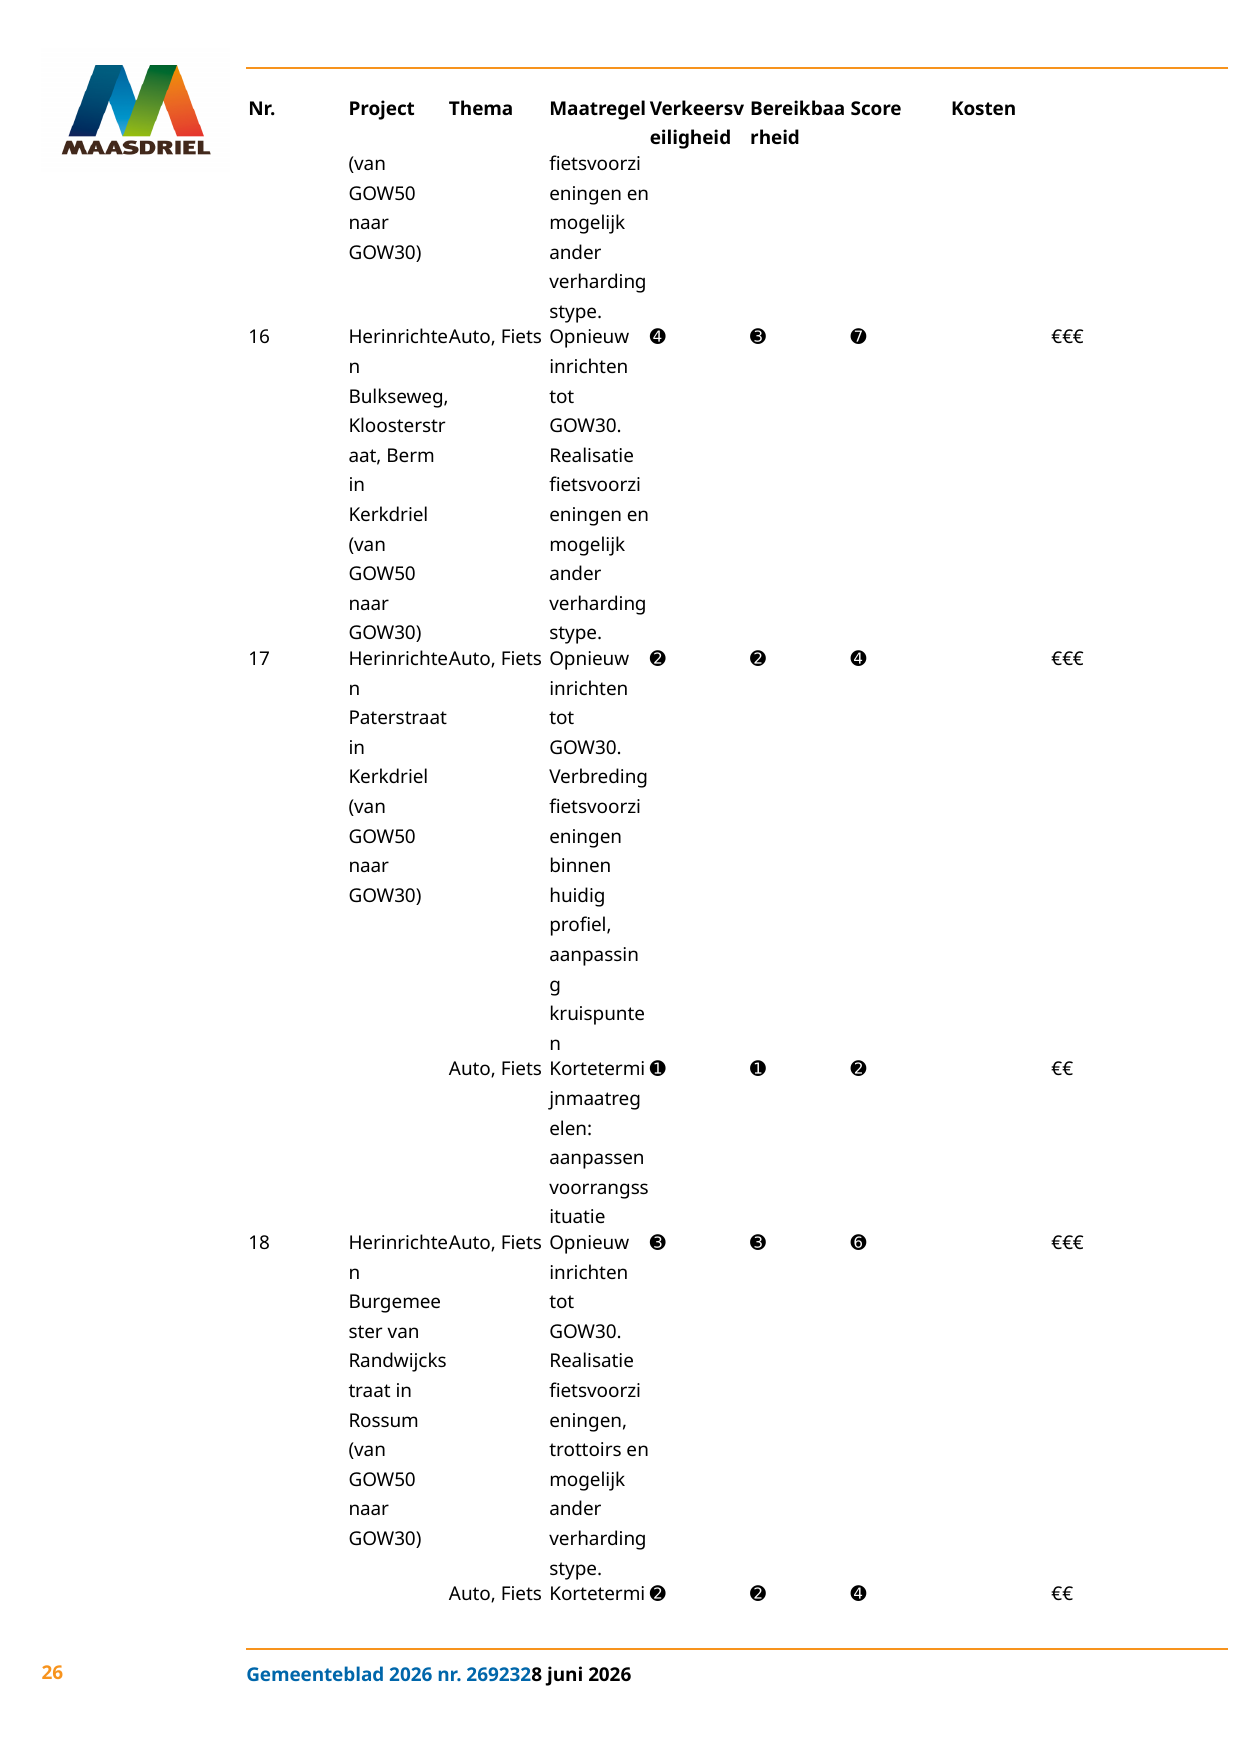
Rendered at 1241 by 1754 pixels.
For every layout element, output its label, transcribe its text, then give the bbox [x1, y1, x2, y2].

table_cell ➋ [850, 1056, 1051, 1229]
table_cell Kortetermi [549, 1580, 649, 1606]
table_cell [348, 1056, 449, 1229]
table_cell €€€ [1051, 324, 1152, 645]
table_cell Herinrichten Paterstraat in Kerkdriel (van GOW50 naar GOW30) [348, 645, 449, 1056]
table_cell [850, 150, 1051, 324]
table_cell Auto, Fiets [449, 324, 549, 645]
table_cell Auto, Fiets [449, 645, 549, 1056]
table_header Bereikbaarheid [750, 95, 850, 150]
table_cell [248, 1056, 348, 1229]
table_cell Opnieuw inrichten tot GOW30. Realisatie fietsvoorzieningen, trottoirs en mogelijk ander verhardingstype. [549, 1229, 649, 1580]
table_header Project [348, 95, 449, 150]
table_cell ➍ [850, 1580, 1051, 1606]
table_cell ➋ [750, 645, 850, 1056]
table_cell [348, 1580, 449, 1606]
table_cell ➌ [650, 1229, 750, 1580]
table_cell 18 [248, 1229, 348, 1580]
table_header Score [850, 95, 951, 150]
table_cell [248, 1580, 348, 1606]
table_cell Opnieuw inrichten tot GOW30. Realisatie fietsvoorzieningen en mogelijk ander verhardingstype. [549, 324, 649, 645]
table_cell [449, 150, 549, 324]
table_cell [248, 150, 348, 324]
table_cell ➌ [750, 324, 850, 645]
table_cell Herinrichten Burgemeester van Randwijckstraat in Rossum (van GOW50 naar GOW30) [348, 1229, 449, 1580]
table_cell ➌ [750, 1229, 850, 1580]
table_header Kosten [951, 95, 1152, 150]
table_cell €€€ [1051, 645, 1152, 1056]
table_cell fietsvoorzieningen en mogelijk ander verhardingstype. [549, 150, 649, 324]
picture [41, 47, 231, 172]
table_cell Herinrichten Bulkseweg, Kloosterstraat, Berm in Kerkdriel (van GOW50 naar GOW30) [348, 324, 449, 645]
table_header Thema [449, 95, 549, 150]
table_cell (van GOW50 naar GOW30) [348, 150, 449, 324]
table_cell [750, 150, 850, 324]
table_cell ➐ [850, 324, 1051, 645]
table_cell Auto, Fiets [449, 1580, 549, 1606]
table_cell ➊ [750, 1056, 850, 1229]
table_header Nr. [248, 95, 348, 150]
table_cell ➋ [650, 645, 750, 1056]
table_cell €€€ [1051, 1229, 1152, 1580]
table_header Verkeersveiligheid [650, 95, 750, 150]
table_cell €€ [1051, 1056, 1152, 1229]
table_cell ➍ [850, 645, 1051, 1056]
table_cell 16 [248, 324, 348, 645]
table_cell ➊ [650, 1056, 750, 1229]
table_cell Kortetermijnmaatregelen: aanpassen voorrangssituatie [549, 1056, 649, 1229]
table_cell [650, 150, 750, 324]
table_cell Auto, Fiets [449, 1056, 549, 1229]
table_cell €€ [1051, 1580, 1152, 1606]
table_cell Opnieuw inrichten tot GOW30. Verbreding fietsvoorzieningen binnen huidig profiel, aanpassing kruispunten [549, 645, 649, 1056]
table_cell ➍ [650, 324, 750, 645]
table_cell ➋ [750, 1580, 850, 1606]
table_cell 17 [248, 645, 348, 1056]
table_cell [1051, 150, 1152, 324]
table_header Maatregel [549, 95, 649, 150]
table_cell ➏ [850, 1229, 1051, 1580]
table_cell ➋ [650, 1580, 750, 1606]
table_cell Auto, Fiets [449, 1229, 549, 1580]
